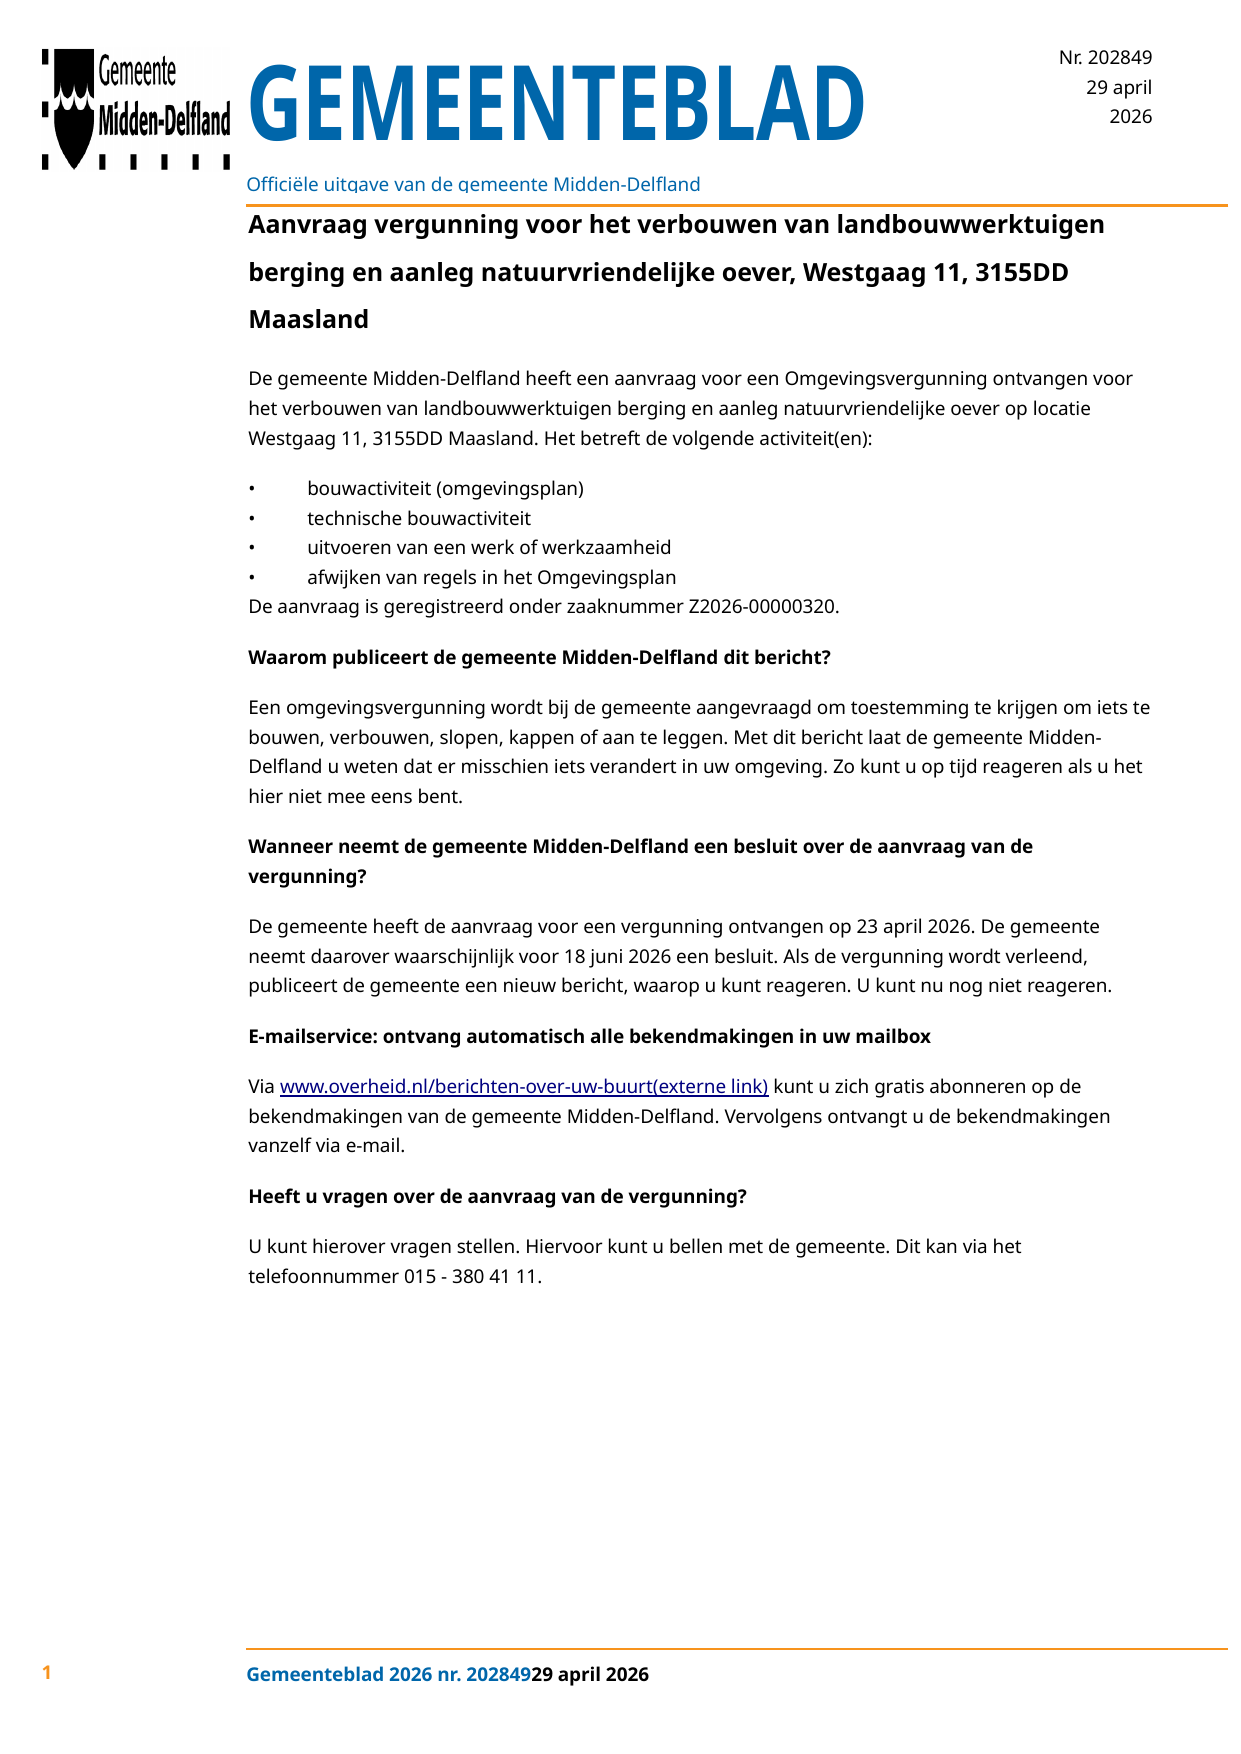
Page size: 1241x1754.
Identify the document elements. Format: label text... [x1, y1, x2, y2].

list bouwactiviteit (omgevingsplan) [248, 475, 1152, 501]
text Aanvraag vergunning voor het verbouwen van landbouwwerktuigen berging en aanleg natuurvriendelijke oever, Westgaag 11, 3155DD Maasland [248, 207, 1152, 336]
list uitvoeren van een werk of werkzaamheid [248, 534, 1152, 560]
picture [41, 47, 231, 172]
list afwijken van regels in het Omgevingsplan [248, 564, 1152, 589]
text E-mailservice: ontvang automatisch alle bekendmakingen in uw mailbox [248, 1023, 1152, 1049]
text Wanneer neemt de gemeente Midden-Delfland een besluit over de aanvraag van de vergunning? [248, 833, 1152, 889]
list technische bouwactiviteit [248, 505, 1152, 530]
text Via www.overheid.nl/berichten-over-uw-buurt(externe link) kunt u zich gratis abonneren op de bekendmakingen van de gemeente Midden-Delfland. Vervolgens ontvangt u de bekendmakingen vanzelf via e-mail. [248, 1073, 1152, 1158]
text De aanvraag is geregistreerd onder zaaknummer Z2026-00000320. [248, 593, 1152, 619]
text Een omgevingsvergunning wordt bij de gemeente aangevraagd om toestemming te krijgen om iets te bouwen, verbouwen, slopen, kappen of aan te leggen. Met dit bericht laat de gemeente Midden-Delfland u weten dat er misschien iets verandert in uw omgeving. Zo kunt u op tijd reageren als u het hier niet mee eens bent. [248, 694, 1152, 809]
text De gemeente Midden-Delfland heeft een aanvraag voor een Omgevingsvergunning ontvangen voor het verbouwen van landbouwwerktuigen berging en aanleg natuurvriendelijke oever op locatie Westgaag 11, 3155DD Maasland. Het betreft de volgende activiteit(en): [248, 366, 1152, 450]
text Heeft u vragen over de aanvraag van de vergunning? [248, 1183, 1152, 1209]
text Waarom publiceert de gemeente Midden-Delfland dit bericht? [248, 644, 1152, 669]
text De gemeente heeft de aanvraag voor een vergunning ontvangen op 23 april 2026. De gemeente neemt daarover waarschijnlijk voor 18 juni 2026 een besluit. Als de vergunning wordt verleend, publiceert de gemeente een nieuw bericht, waarop u kunt reageren. U kunt nu nog niet reageren. [248, 913, 1152, 998]
text U kunt hierover vragen stellen. Hiervoor kunt u bellen met de gemeente. Dit kan via het telefoonnummer 015 - 380 41 11. [248, 1233, 1152, 1289]
